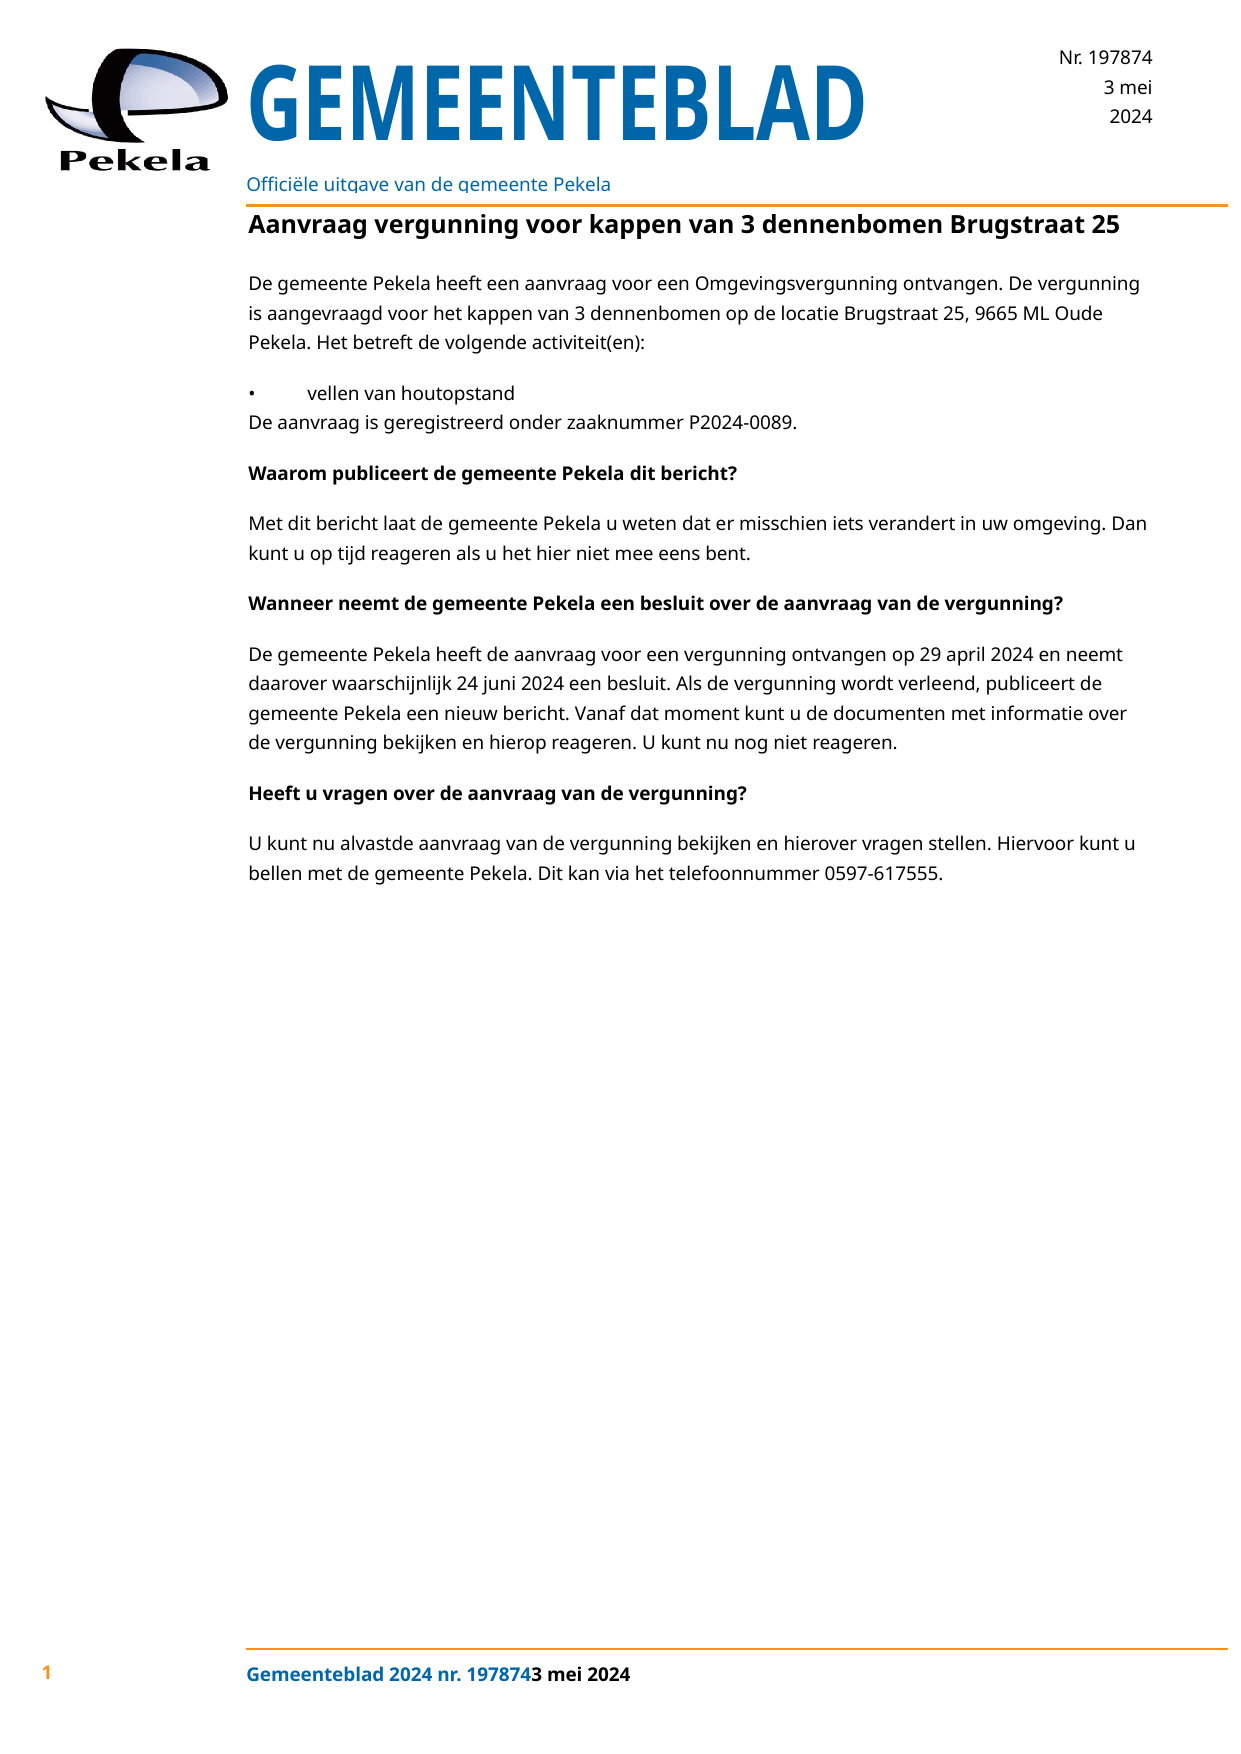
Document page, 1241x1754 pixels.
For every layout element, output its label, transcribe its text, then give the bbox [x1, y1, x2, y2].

text De gemeente Pekela heeft de aanvraag voor een vergunning ontvangen op 29 april 2024 en neemt daarover waarschijnlijk 24 juni 2024 een besluit. Als de vergunning wordt verleend, publiceert de gemeente Pekela een nieuw bericht. Vanaf dat moment kunt u de documenten met informatie over de vergunning bekijken en hierop reageren. U kunt nu nog niet reageren. [248, 641, 1152, 755]
text Aanvraag vergunning voor kappen van 3 dennenbomen Brugstraat 25 [248, 207, 1152, 241]
text Waarom publiceert de gemeente Pekela dit bericht? [248, 460, 1152, 486]
list vellen van houtopstand [248, 380, 1152, 406]
picture [41, 47, 231, 172]
text Heeft u vragen over de aanvraag van de vergunning? [248, 780, 1152, 806]
text De aanvraag is geregistreerd onder zaaknummer P2024-0089. [248, 409, 1152, 435]
text Met dit bericht laat de gemeente Pekela u weten dat er misschien iets verandert in uw omgeving. Dan kunt u op tijd reageren als u het hier niet mee eens bent. [248, 510, 1152, 566]
text U kunt nu alvastde aanvraag van de vergunning bekijken en hierover vragen stellen. Hiervoor kunt u bellen met de gemeente Pekela. Dit kan via het telefoonnummer 0597-617555. [248, 830, 1152, 886]
text Wanneer neemt de gemeente Pekela een besluit over de aanvraag van de vergunning? [248, 590, 1152, 616]
text De gemeente Pekela heeft een aanvraag voor een Omgevingsvergunning ontvangen. De vergunning is aangevraagd voor het kappen van 3 dennenbomen op de locatie Brugstraat 25, 9665 ML Oude Pekela. Het betreft de volgende activiteit(en): [248, 270, 1152, 355]
